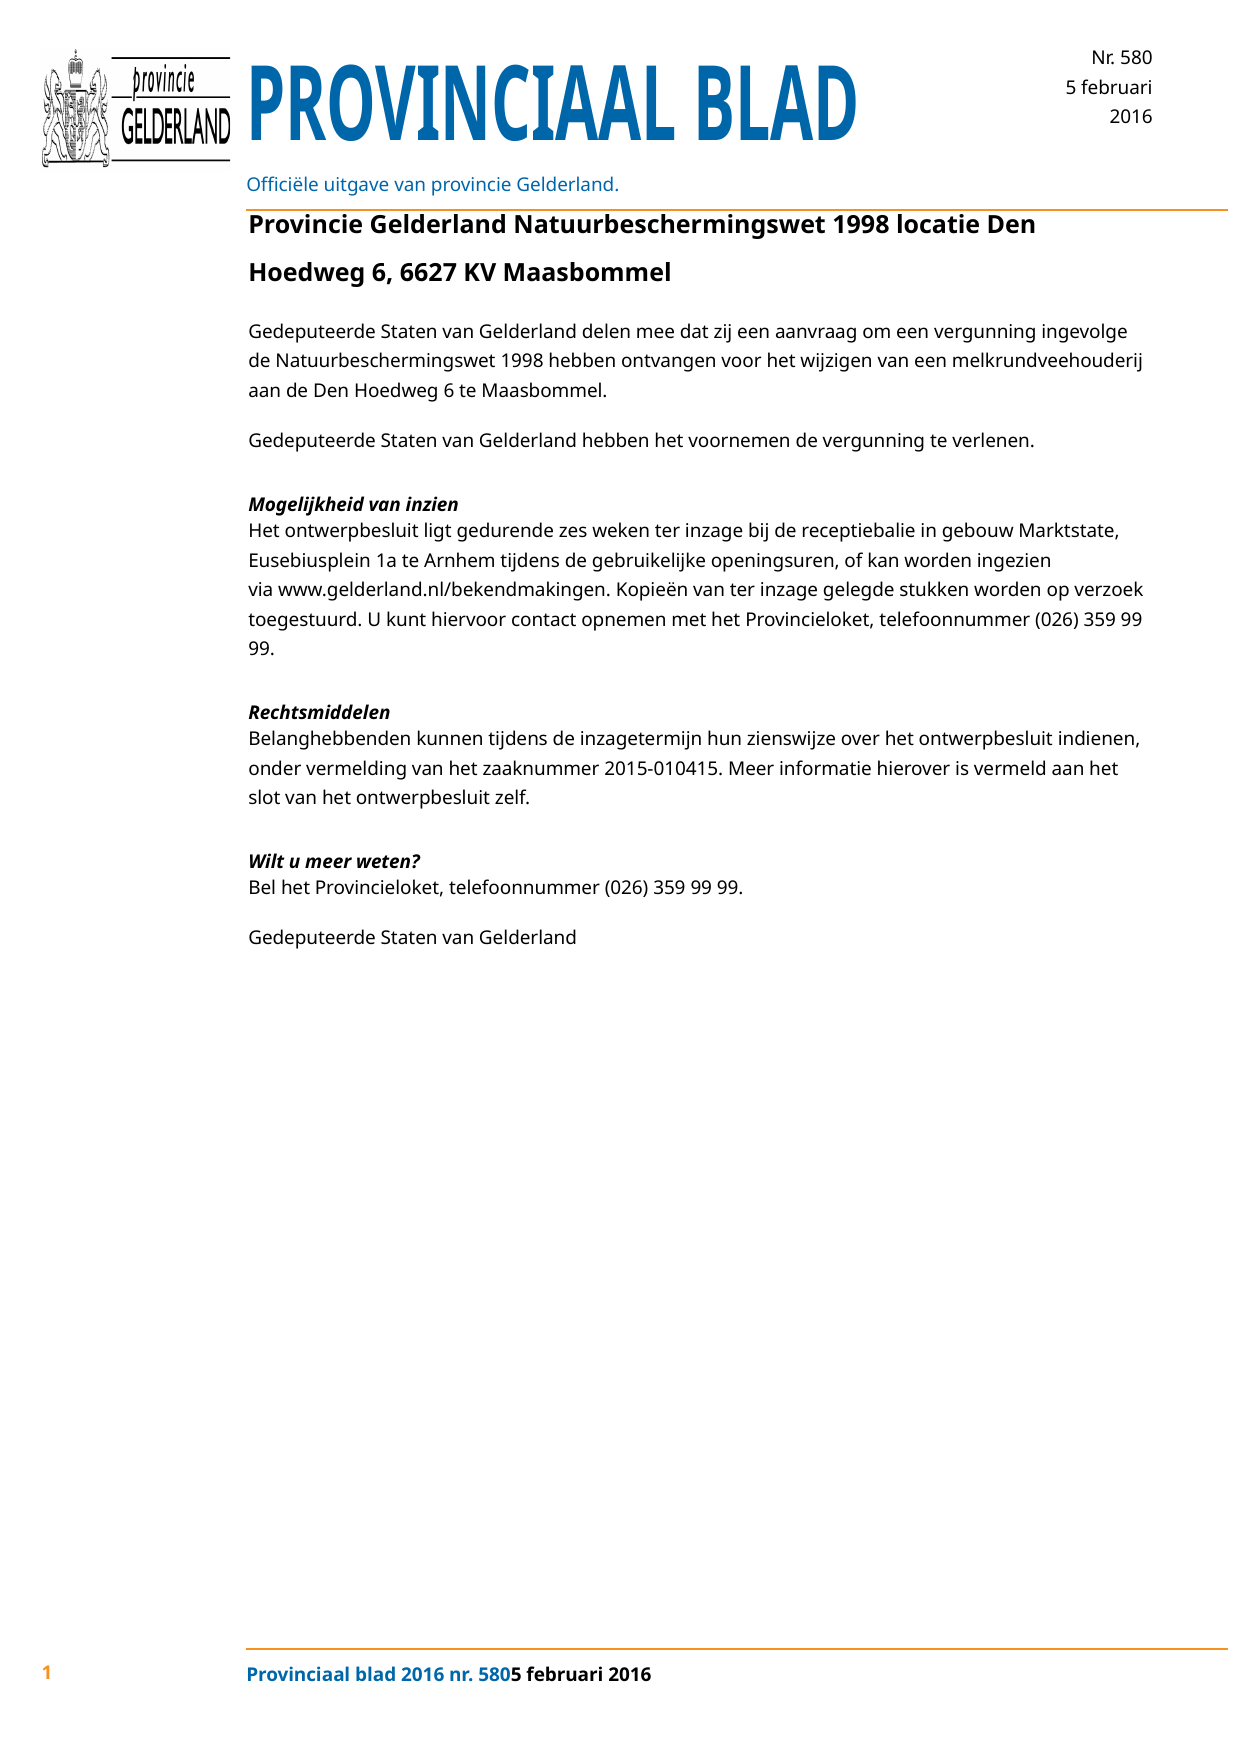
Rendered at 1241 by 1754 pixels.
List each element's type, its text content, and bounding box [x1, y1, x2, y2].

text Rechtsmiddelen [248, 699, 1152, 725]
text Gedeputeerde Staten van Gelderland delen mee dat zij een aanvraag om een vergunning ingevolge de Natuurbeschermingswet 1998 hebben ontvangen voor het wijzigen van een melkrundveehouderij aan de Den Hoedweg 6 te Maasbommel. [248, 318, 1152, 403]
text Mogelijkheid van inzien [248, 491, 1152, 517]
text Gedeputeerde Staten van Gelderland hebben het voornemen de vergunning te verlenen. [248, 427, 1152, 453]
text Provincie Gelderland Natuurbeschermingswet 1998 locatie Den Hoedweg 6, 6627 KV Maasbommel [248, 211, 1152, 288]
text Het ontwerpbesluit ligt gedurende zes weken ter inzage bij de receptiebalie in gebouw Marktstate, Eusebiusplein 1a te Arnhem tijdens de gebruikelijke openingsuren, of kan worden ingezien via www.gelderland.nl/bekendmakingen. Kopieën van ter inzage gelegde stukken worden op verzoek toegestuurd. U kunt hiervoor contact opnemen met het Provincieloket, telefoonnummer (026) 359 99 99. [248, 517, 1152, 661]
picture [41, 47, 231, 172]
text Bel het Provincieloket, telefoonnummer (026) 359 99 99. [248, 874, 1152, 900]
text Belanghebbenden kunnen tijdens de inzagetermijn hun zienswijze over het ontwerpbesluit indienen, onder vermelding van het zaaknummer 2015-010415. Meer informatie hierover is vermeld aan het slot van het ontwerpbesluit zelf. [248, 725, 1152, 810]
text Gedeputeerde Staten van Gelderland [248, 924, 1152, 950]
text Wilt u meer weten? [248, 848, 1152, 874]
